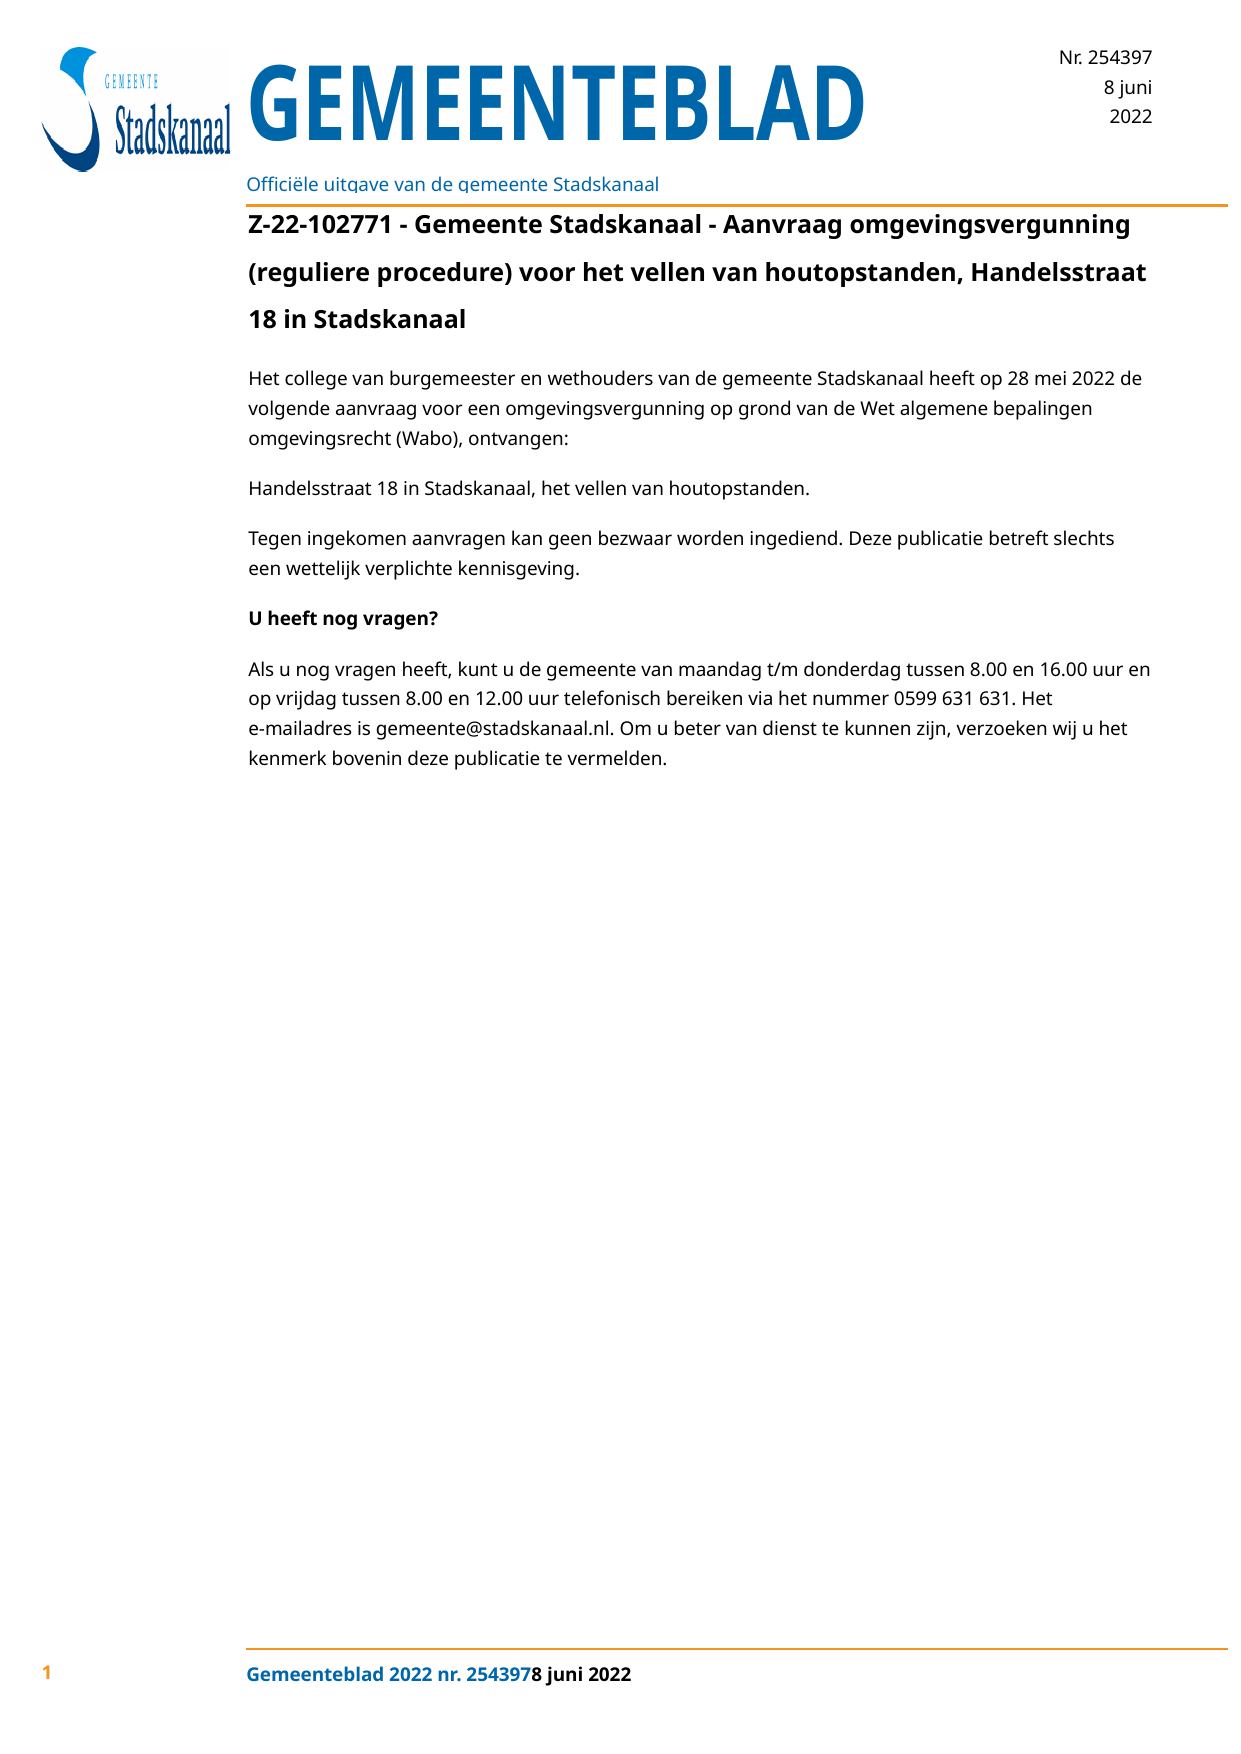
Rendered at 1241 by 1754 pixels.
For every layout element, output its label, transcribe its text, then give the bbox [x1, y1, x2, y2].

picture [41, 47, 231, 172]
text U heeft nog vragen? [248, 606, 1152, 631]
text Het college van burgemeester en wethouders van de gemeente Stadskanaal heeft op 28 mei 2022 de volgende aanvraag voor een omgevingsvergunning op grond van de Wet algemene bepalingen omgevingsrecht (Wabo), ontvangen: [248, 366, 1152, 450]
text Tegen ingekomen aanvragen kan geen bezwaar worden ingediend. Deze publicatie betreft slechts een wettelijk verplichte kennisgeving. [248, 526, 1152, 581]
text Handelsstraat 18 in Stadskanaal, het vellen van houtopstanden. [248, 475, 1152, 501]
text Als u nog vragen heeft, kunt u de gemeente van maandag t/m donderdag tussen 8.00 en 16.00 uur en op vrijdag tussen 8.00 en 12.00 uur telefonisch bereiken via het nummer 0599 631 631. Het e‑mailadres is gemeente@stadskanaal.nl. Om u beter van dienst te kunnen zijn, verzoeken wij u het kenmerk bovenin deze publicatie te vermelden. [248, 656, 1152, 770]
text Z-22-102771 - Gemeente Stadskanaal - Aanvraag omgevingsvergunning (reguliere procedure) voor het vellen van houtopstanden, Handelsstraat 18 in Stadskanaal [248, 207, 1152, 336]
